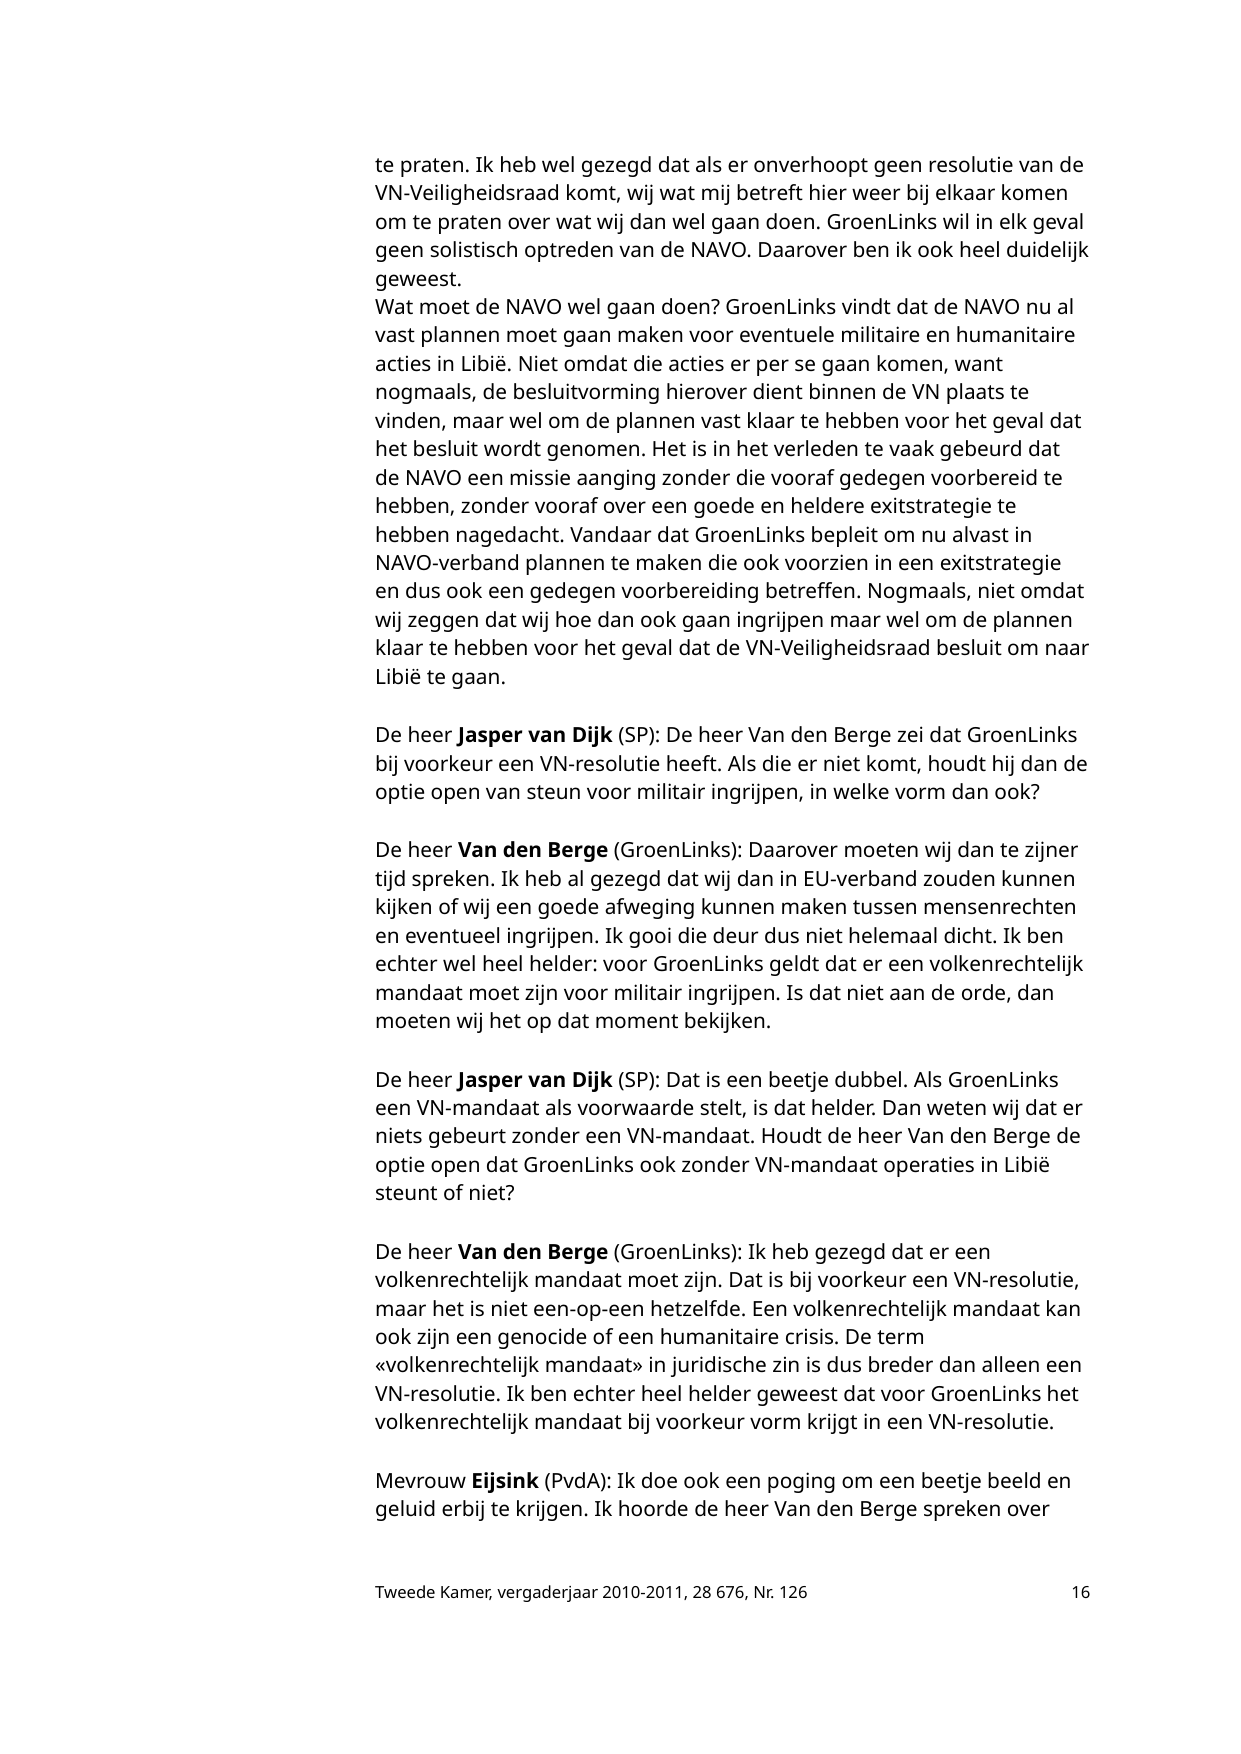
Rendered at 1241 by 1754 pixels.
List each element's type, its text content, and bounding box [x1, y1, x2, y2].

text Mevrouw Eijsink (PvdA): Ik doe ook een poging om een beetje beeld en geluid erbij te krijgen. Ik hoorde de heer Van den Berge spreken over [375, 1466, 1090, 1523]
text De heer Van den Berge (GroenLinks): Daarover moeten wij dan te zijner tijd spreken. Ik heb al gezegd dat wij dan in EU-verband zouden kunnen kijken of wij een goede afweging kunnen maken tussen mensenrechten en eventueel ingrijpen. Ik gooi die deur dus niet helemaal dicht. Ik ben echter wel heel helder: voor GroenLinks geldt dat er een volkenrechtelijk mandaat moet zijn voor militair ingrijpen. Is dat niet aan de orde, dan moeten wij het op dat moment bekijken. [375, 836, 1090, 1035]
text De heer Van den Berge (GroenLinks): Ik heb gezegd dat er een volkenrechtelijk mandaat moet zijn. Dat is bij voorkeur een VN-resolutie, maar het is niet een-op-een hetzelfde. Een volkenrechtelijk mandaat kan ook zijn een genocide of een humanitaire crisis. De term «volkenrechtelijk mandaat» in juridische zin is dus breder dan alleen een VN-resolutie. Ik ben echter heel helder geweest dat voor GroenLinks het volkenrechtelijk mandaat bij voorkeur vorm krijgt in een VN-resolutie. [375, 1237, 1090, 1436]
text De heer Jasper van Dijk (SP): Dat is een beetje dubbel. Als GroenLinks een VN-mandaat als voorwaarde stelt, is dat helder. Dan weten wij dat er niets gebeurt zonder een VN-mandaat. Houdt de heer Van den Berge de optie open dat GroenLinks ook zonder VN-mandaat operaties in Libië steunt of niet? [375, 1065, 1090, 1207]
text De heer Jasper van Dijk (SP): De heer Van den Berge zei dat GroenLinks bij voorkeur een VN-resolutie heeft. Als die er niet komt, houdt hij dan de optie open van steun voor militair ingrijpen, in welke vorm dan ook? [375, 720, 1090, 806]
text Wat moet de NAVO wel gaan doen? GroenLinks vindt dat de NAVO nu al vast plannen moet gaan maken voor eventuele militaire en humanitaire acties in Libië. Niet omdat die acties er per se gaan komen, want nogmaals, de besluitvorming hierover dient binnen de VN plaats te vinden, maar wel om de plannen vast klaar te hebben voor het geval dat het besluit wordt genomen. Het is in het verleden te vaak gebeurd dat de NAVO een missie aanging zonder die vooraf gedegen voorbereid te hebben, zonder vooraf over een goede en heldere exitstrategie te hebben nagedacht. Vandaar dat GroenLinks bepleit om nu alvast in NAVO-verband plannen te maken die ook voorzien in een exitstrategie en dus ook een gedegen voorbereiding betreffen. Nogmaals, niet omdat wij zeggen dat wij hoe dan ook gaan ingrijpen maar wel om de plannen klaar te hebben voor het geval dat de VN-Veiligheidsraad besluit om naar Libië te gaan. [375, 292, 1090, 690]
text te praten. Ik heb wel gezegd dat als er onverhoopt geen resolutie van de VN-Veiligheidsraad komt, wij wat mij betreft hier weer bij elkaar komen om te praten over wat wij dan wel gaan doen. GroenLinks wil in elk geval geen solistisch optreden van de NAVO. Daarover ben ik ook heel duidelijk geweest. [375, 150, 1090, 292]
